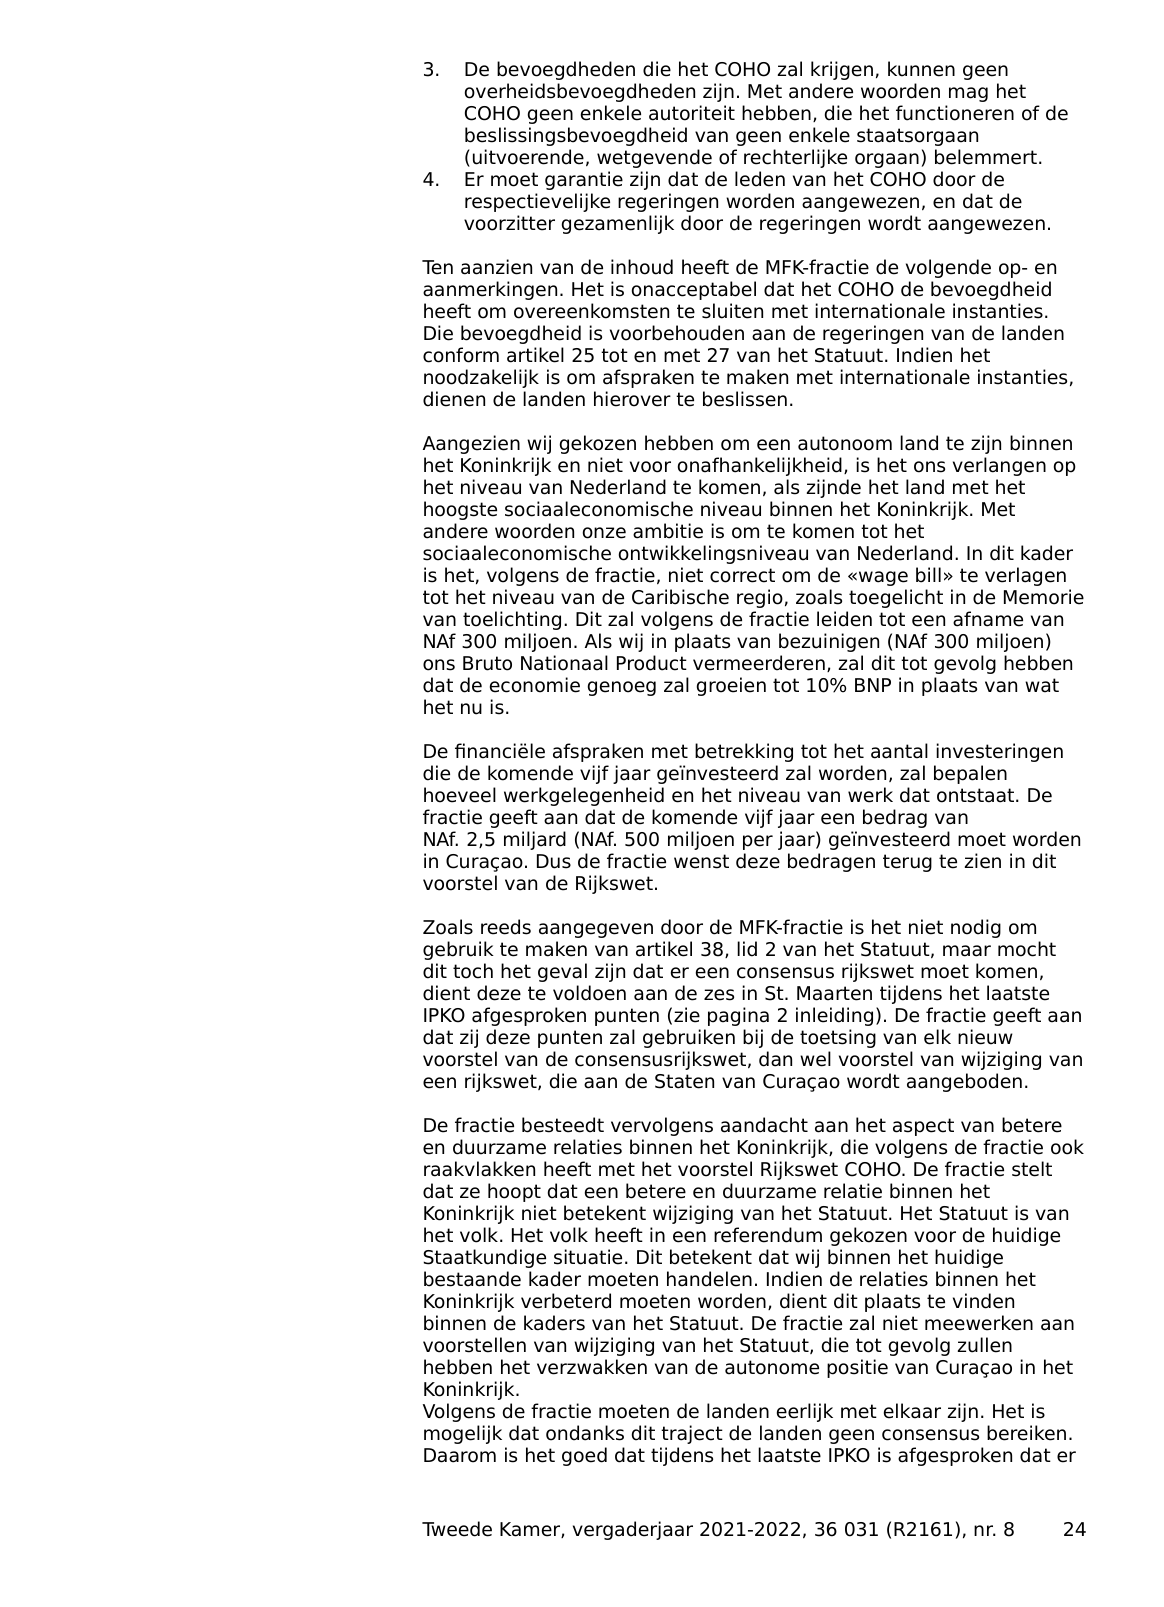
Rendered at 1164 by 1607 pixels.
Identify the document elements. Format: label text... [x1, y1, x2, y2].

text 4. Er moet garantie zijn dat de leden van het COHO door de respectievelijke regeringen worden aangewezen, en dat de voorzitter gezamenlijk door de regeringen wordt aangewezen. [422, 169, 1087, 235]
text Ten aanzien van de inhoud heeft de MFK-fractie de volgende op- en aanmerkingen. Het is onacceptabel dat het COHO de bevoegdheid heeft om overeenkomsten te sluiten met internationale instanties. Die bevoegdheid is voorbehouden aan de regeringen van de landen conform artikel 25 tot en met 27 van het Statuut. Indien het noodzakelijk is om afspraken te maken met internationale instanties, dienen de landen hierover te beslissen. [422, 257, 1087, 411]
text 3. De bevoegdheden die het COHO zal krijgen, kunnen geen overheidsbevoegdheden zijn. Met andere woorden mag het COHO geen enkele autoriteit hebben, die het functioneren of de beslissingsbevoegdheid van geen enkele staatsorgaan (uitvoerende, wetgevende of rechterlijke orgaan) belemmert. [422, 59, 1087, 169]
text De fractie besteedt vervolgens aandacht aan het aspect van betere en duurzame relaties binnen het Koninkrijk, die volgens de fractie ook raakvlakken heeft met het voorstel Rijkswet COHO. De fractie stelt dat ze hoopt dat een betere en duurzame relatie binnen het Koninkrijk niet betekent wijziging van het Statuut. Het Statuut is van het volk. Het volk heeft in een referendum gekozen voor de huidige Staatkundige situatie. Dit betekent dat wij binnen het huidige bestaande kader moeten handelen. Indien de relaties binnen het Koninkrijk verbeterd moeten worden, dient dit plaats te vinden binnen de kaders van het Statuut. De fractie zal niet meewerken aan voorstellen van wijziging van het Statuut, die tot gevolg zullen hebben het verzwakken van de autonome positie van Curaçao in het Koninkrijk. [422, 1115, 1087, 1401]
text Aangezien wij gekozen hebben om een autonoom land te zijn binnen het Koninkrijk en niet voor onafhankelijkheid, is het ons verlangen op het niveau van Nederland te komen, als zijnde het land met het hoogste sociaaleconomische niveau binnen het Koninkrijk. Met andere woorden onze ambitie is om te komen tot het sociaaleconomische ontwikkelingsniveau van Nederland. In dit kader is het, volgens de fractie, niet correct om de «wage bill» te verlagen tot het niveau van de Caribische regio, zoals toegelicht in de Memorie van toelichting. Dit zal volgens de fractie leiden tot een afname van NAf 300 miljoen. Als wij in plaats van bezuinigen (NAf 300 miljoen) ons Bruto Nationaal Product vermeerderen, zal dit tot gevolg hebben dat de economie genoeg zal groeien tot 10% BNP in plaats van wat het nu is. [422, 433, 1087, 719]
text Zoals reeds aangegeven door de MFK-fractie is het niet nodig om gebruik te maken van artikel 38, lid 2 van het Statuut, maar mocht dit toch het geval zijn dat er een consensus rijkswet moet komen, dient deze te voldoen aan de zes in St. Maarten tijdens het laatste IPKO afgesproken punten (zie pagina 2 inleiding). De fractie geeft aan dat zij deze punten zal gebruiken bij de toetsing van elk nieuw voorstel van de consensusrijkswet, dan wel voorstel van wijziging van een rijkswet, die aan de Staten van Curaçao wordt aangeboden. [422, 917, 1087, 1093]
text De financiële afspraken met betrekking tot het aantal investeringen die de komende vijf jaar geïnvesteerd zal worden, zal bepalen hoeveel werkgelegenheid en het niveau van werk dat ontstaat. De fractie geeft aan dat de komende vijf jaar een bedrag van NAf. 2,5 miljard (NAf. 500 miljoen per jaar) geïnvesteerd moet worden in Curaçao. Dus de fractie wenst deze bedragen terug te zien in dit voorstel van de Rijkswet. [422, 741, 1087, 895]
text Volgens de fractie moeten de landen eerlijk met elkaar zijn. Het is mogelijk dat ondanks dit traject de landen geen consensus bereiken. Daarom is het goed dat tijdens het laatste IPKO is afgesproken dat er [422, 1401, 1087, 1467]
